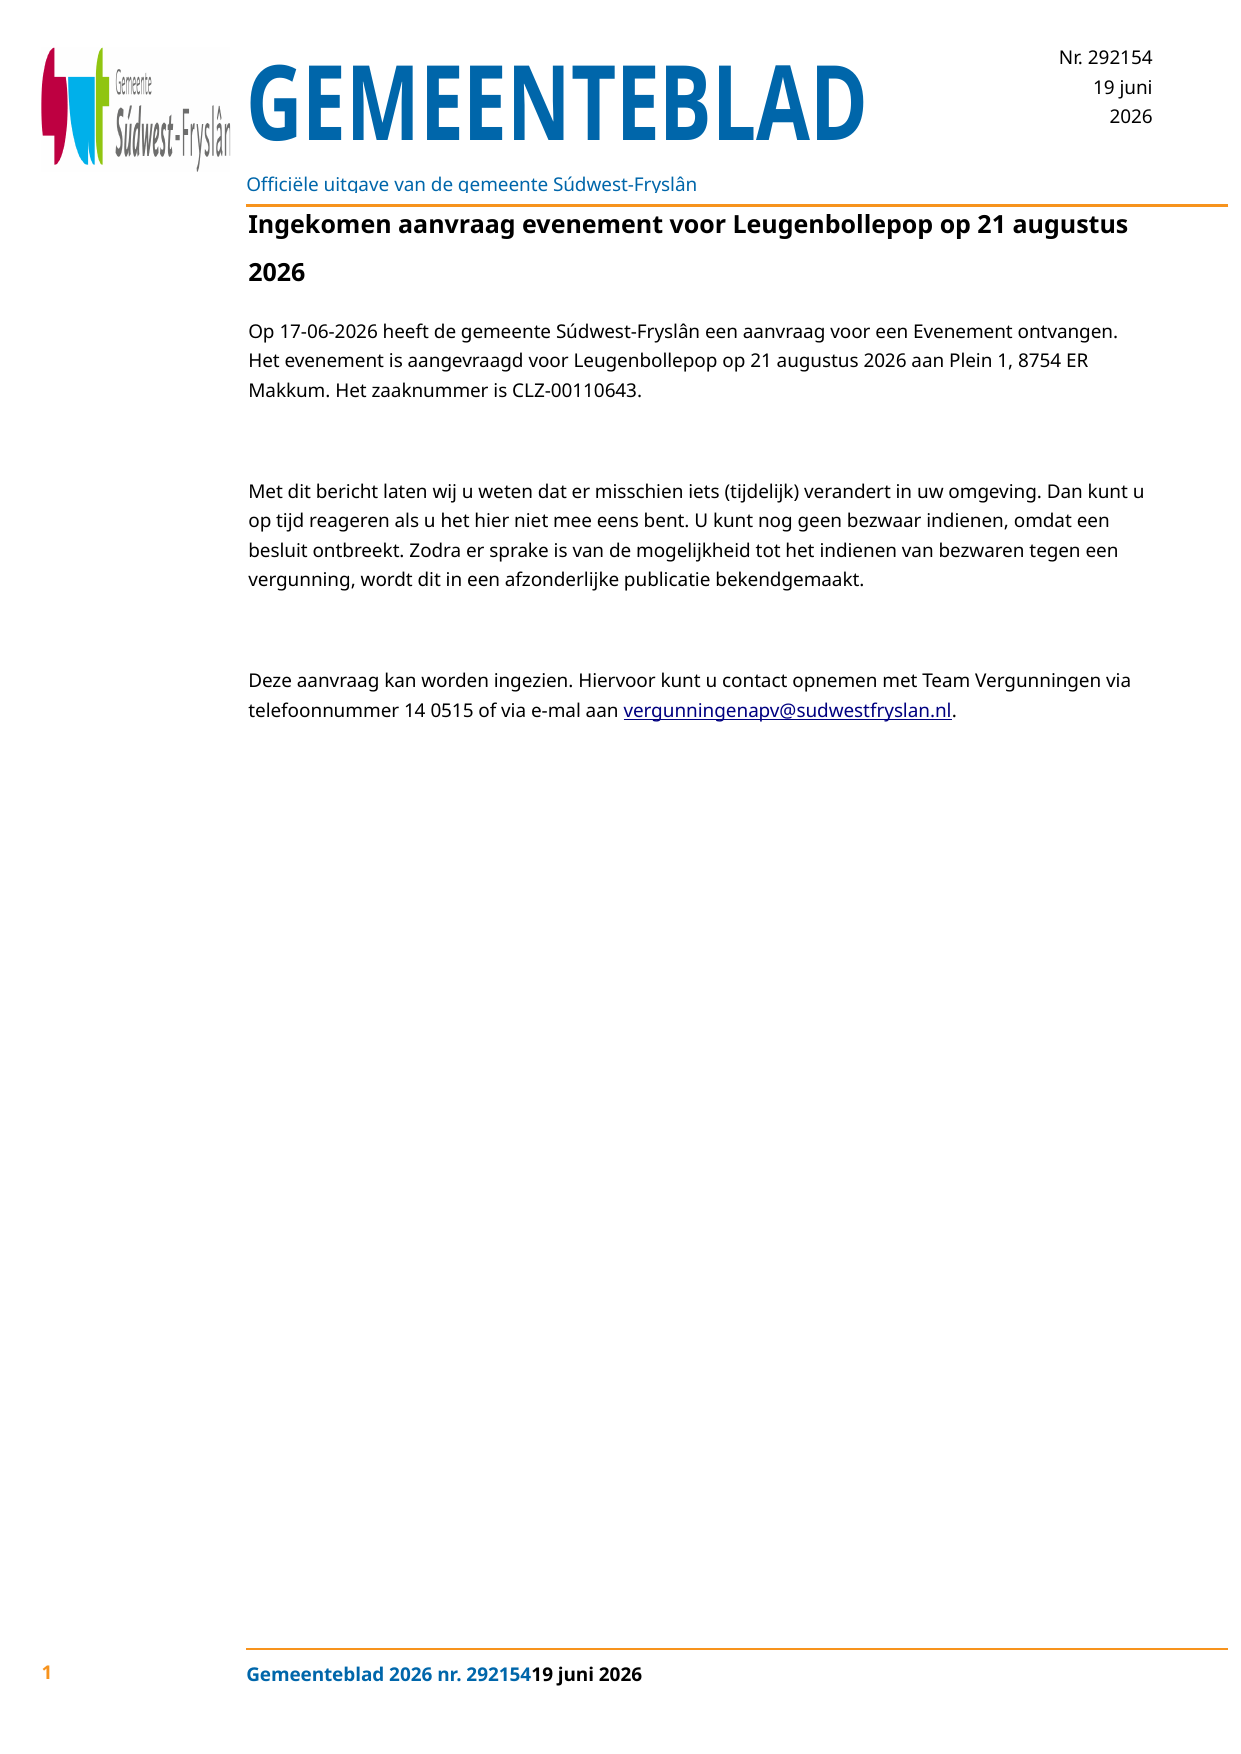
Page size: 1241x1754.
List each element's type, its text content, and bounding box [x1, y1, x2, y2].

text Op 17-06-2026 heeft de gemeente Súdwest-Fryslân een aanvraag voor een Evenement ontvangen. Het evenement is aangevraagd voor Leugenbollepop op 21 augustus 2026 aan Plein 1, 8754 ER Makkum. Het zaaknummer is CLZ-00110643. [248, 318, 1152, 403]
picture [41, 47, 231, 172]
text Met dit bericht laten wij u weten dat er misschien iets (tijdelijk) verandert in uw omgeving. Dan kunt u op tijd reageren als u het hier niet mee eens bent. U kunt nog geen bezwaar indienen, omdat een besluit ontbreekt. Zodra er sprake is van de mogelijkheid tot het indienen van bezwaren tegen een vergunning, wordt dit in een afzonderlijke publicatie bekendgemaakt. [248, 478, 1152, 592]
text Ingekomen aanvraag evenement voor Leugenbollepop op 21 augustus 2026 [248, 207, 1152, 288]
text Deze aanvraag kan worden ingezien. Hiervoor kunt u contact opnemen met Team Vergunningen via telefoonnummer 14 0515 of via e-mal aan vergunningenapv@sudwestfryslan.nl. [248, 667, 1152, 723]
